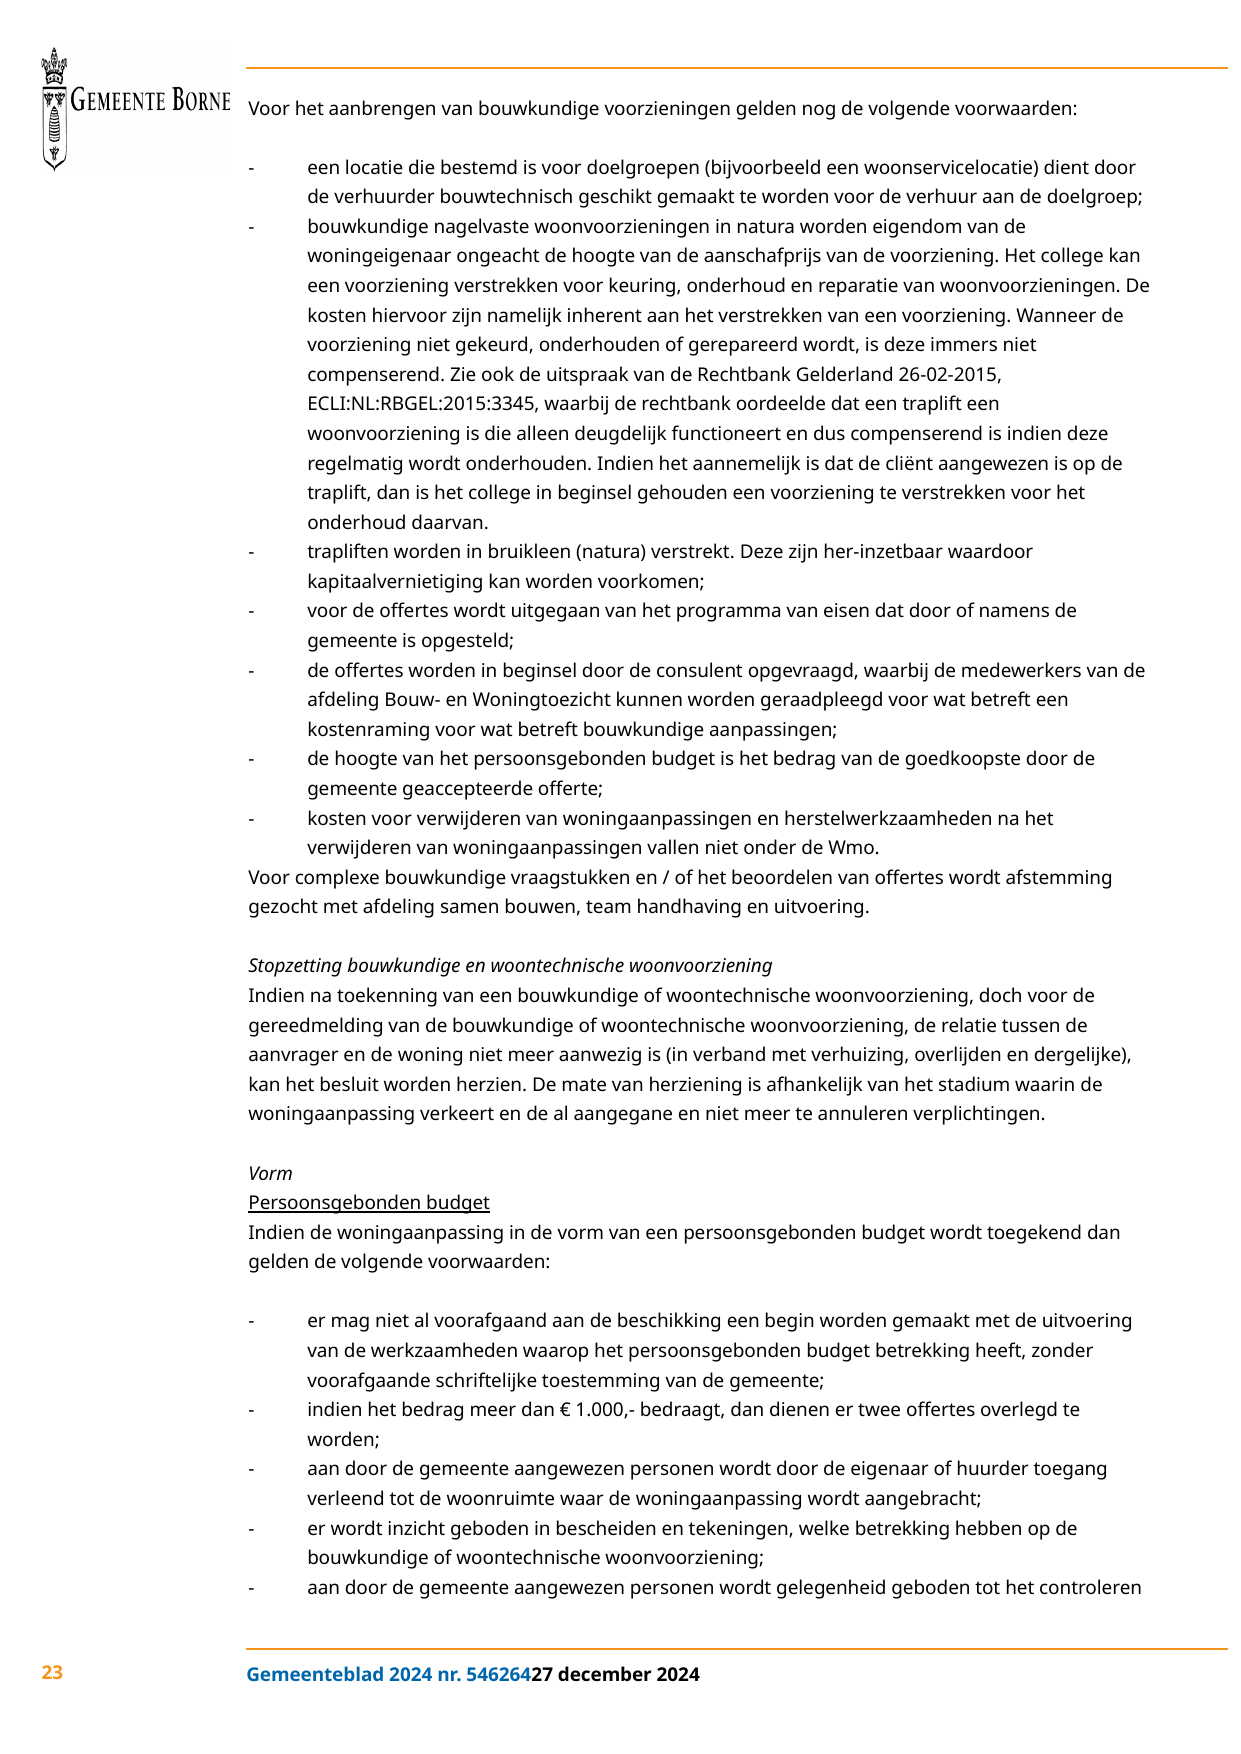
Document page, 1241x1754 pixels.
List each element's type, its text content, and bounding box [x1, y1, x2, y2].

list bouwkundige nagelvaste woonvoorzieningen in natura worden eigendom van de woningeigenaar ongeacht de hoogte van de aanschafprijs van de voorziening. Het college kan een voorziening verstrekken voor keuring, onderhoud en reparatie van woonvoorzieningen. De kosten hiervoor zijn namelijk inherent aan het verstrekken van een voorziening. Wanneer de voorziening niet gekeurd, onderhouden of gerepareerd wordt, is deze immers niet compenserend. Zie ook de uitspraak van de Rechtbank Gelderland 26-02-2015, ECLI:NL:RBGEL:2015:3345, waarbij de rechtbank oordeelde dat een traplift een woonvoorziening is die alleen deugdelijk functioneert en dus compenserend is indien deze regelmatig wordt onderhouden. Indien het aannemelijk is dat de cliënt aangewezen is op de traplift, dan is het college in beginsel gehouden een voorziening te verstrekken voor het onderhoud daarvan. [248, 213, 1152, 535]
list voor de offertes wordt uitgegaan van het programma van eisen dat door of namens de gemeente is opgesteld; [248, 598, 1152, 653]
list de hoogte van het persoonsgebonden budget is het bedrag van de goedkoopste door de gemeente geaccepteerde offerte; [248, 746, 1152, 801]
text Vorm [248, 1160, 1152, 1186]
text Indien na toekenning van een bouwkundige of woontechnische woonvoorziening, doch voor de gereedmelding van de bouwkundige of woontechnische woonvoorziening, de relatie tussen de aanvrager en de woning niet meer aanwezig is (in verband met verhuizing, overlijden en dergelijke), kan het besluit worden herzien. De mate van herziening is afhankelijk van het stadium waarin de woningaanpassing verkeert en de al aangegane en niet meer te annuleren verplichtingen. [248, 982, 1152, 1126]
list er wordt inzicht geboden in bescheiden en tekeningen, welke betrekking hebben op de bouwkundige of woontechnische woonvoorziening; [248, 1515, 1152, 1570]
list de offertes worden in beginsel door de consulent opgevraagd, waarbij de medewerkers van de afdeling Bouw- en Woningtoezicht kunnen worden geraadpleegd voor wat betreft een kostenraming voor wat betreft bouwkundige aanpassingen; [248, 657, 1152, 742]
list trapliften worden in bruikleen (natura) verstrekt. Deze zijn her-inzetbaar waardoor kapitaalvernietiging kan worden voorkomen; [248, 538, 1152, 594]
list kosten voor verwijderen van woningaanpassingen en herstelwerkzaamheden na het verwijderen van woningaanpassingen vallen niet onder de Wmo. [248, 805, 1152, 860]
list er mag niet al voorafgaand aan de beschikking een begin worden gemaakt met de uitvoering van de werkzaamheden waarop het persoonsgebonden budget betrekking heeft, zonder voorafgaande schriftelijke toestemming van de gemeente; [248, 1308, 1152, 1393]
text Stopzetting bouwkundige en woontechnische woonvoorziening [248, 953, 1152, 978]
picture [41, 47, 231, 172]
list indien het bedrag meer dan € 1.000,- bedraagt, dan dienen er twee offertes overlegd te worden; [248, 1396, 1152, 1452]
text Voor het aanbrengen van bouwkundige voorzieningen gelden nog de volgende voorwaarden: [248, 95, 1152, 121]
list een locatie die bestemd is voor doelgroepen (bijvoorbeeld een woonservicelocatie) dient door de verhuurder bouwtechnisch geschikt gemaakt te worden voor de verhuur aan de doelgroep; [248, 154, 1152, 209]
text Voor complexe bouwkundige vraagstukken en / of het beoordelen van offertes wordt afstemming gezocht met afdeling samen bouwen, team handhaving en uitvoering. [248, 864, 1152, 919]
list aan door de gemeente aangewezen personen wordt door de eigenaar of huurder toegang verleend tot de woonruimte waar de woningaanpassing wordt aangebracht; [248, 1456, 1152, 1511]
text Indien de woningaanpassing in de vorm van een persoonsgebonden budget wordt toegekend dan gelden de volgende voorwaarden: [248, 1219, 1152, 1274]
list aan door de gemeente aangewezen personen wordt gelegenheid geboden tot het controleren [248, 1574, 1152, 1600]
text Persoonsgebonden budget [248, 1189, 1152, 1215]
